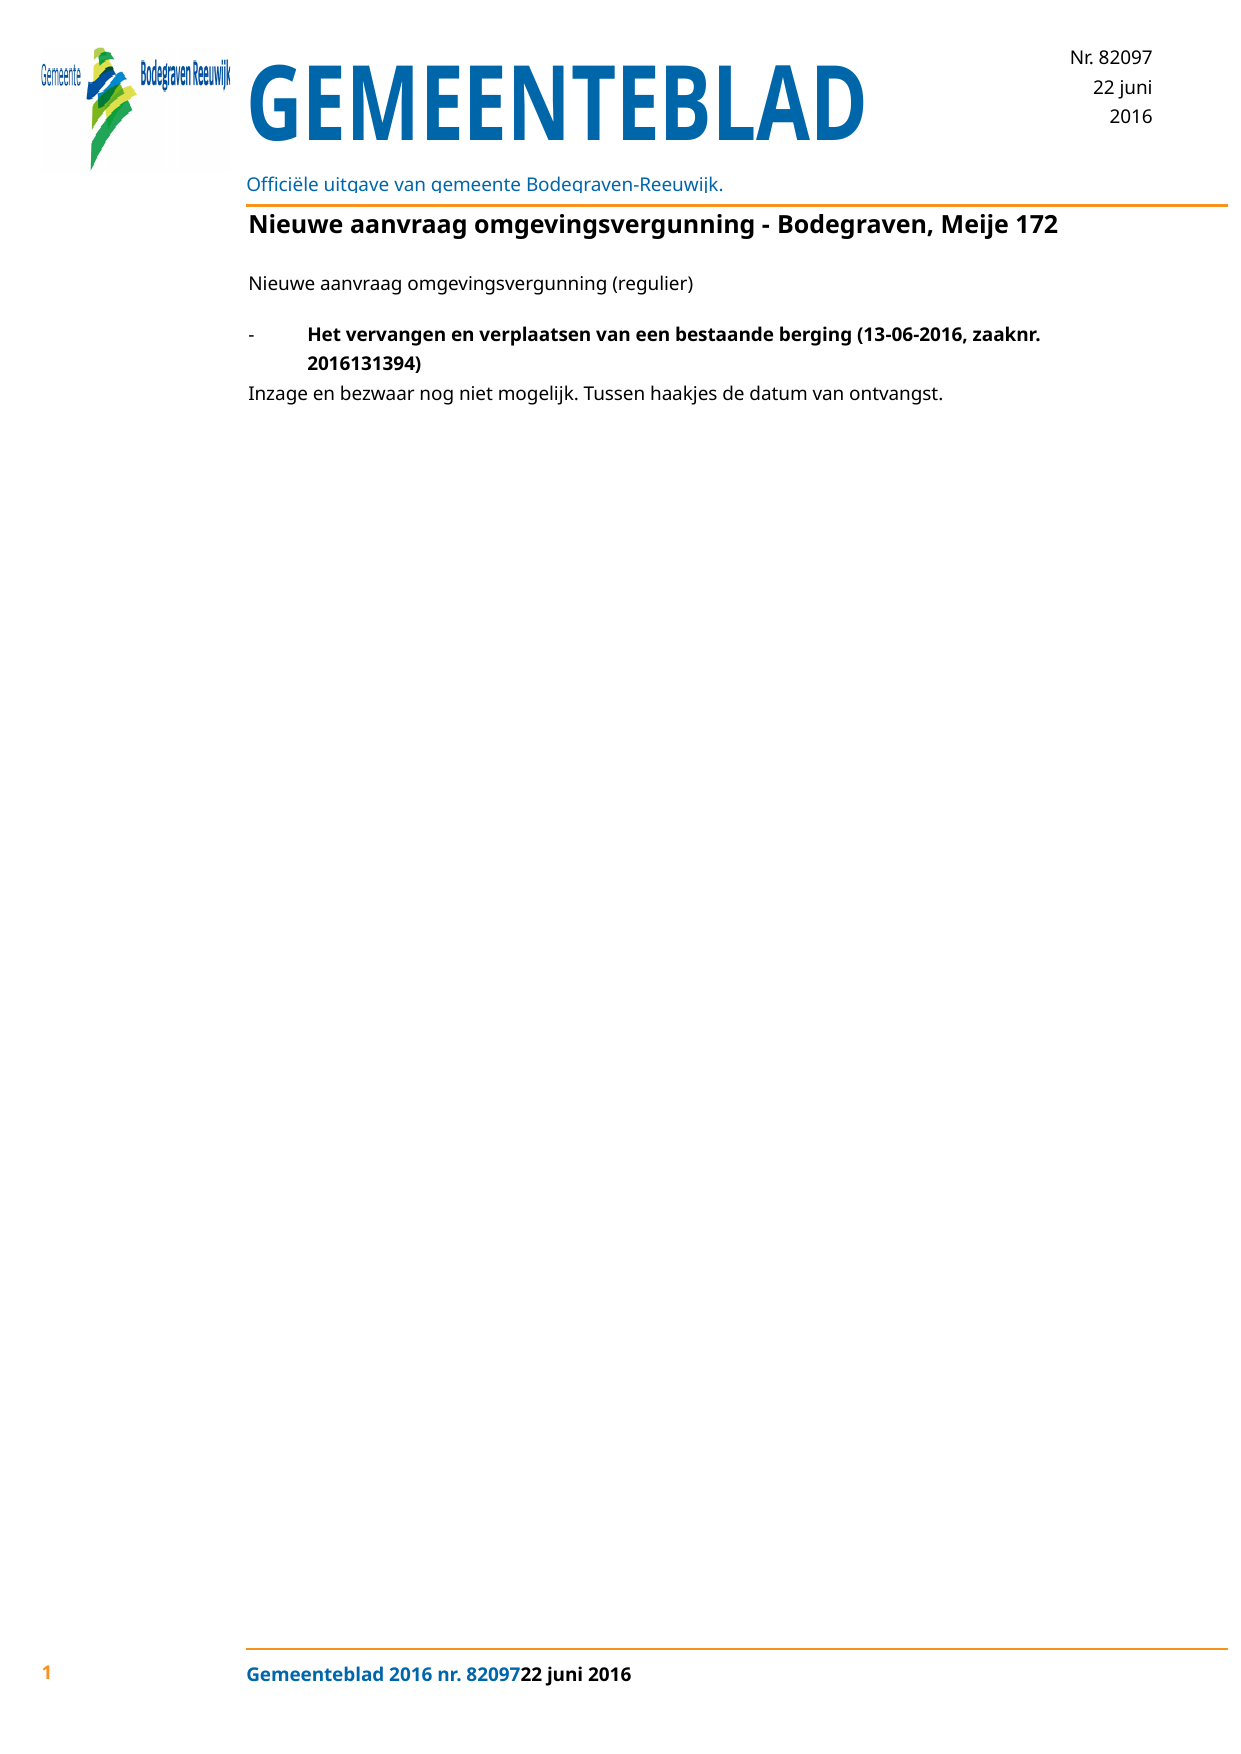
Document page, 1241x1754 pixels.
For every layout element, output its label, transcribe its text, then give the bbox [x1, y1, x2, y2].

text Nieuwe aanvraag omgevingsvergunning (regulier) [248, 270, 1152, 296]
picture [41, 47, 231, 172]
text Nieuwe aanvraag omgevingsvergunning - Bodegraven, Meije 172 [248, 207, 1152, 241]
text Inzage en bezwaar nog niet mogelijk. Tussen haakjes de datum van ontvangst. [248, 380, 1152, 406]
list Het vervangen en verplaatsen van een bestaande berging (13‑06‑2016, zaaknr. 2016131394) [248, 321, 1152, 376]
